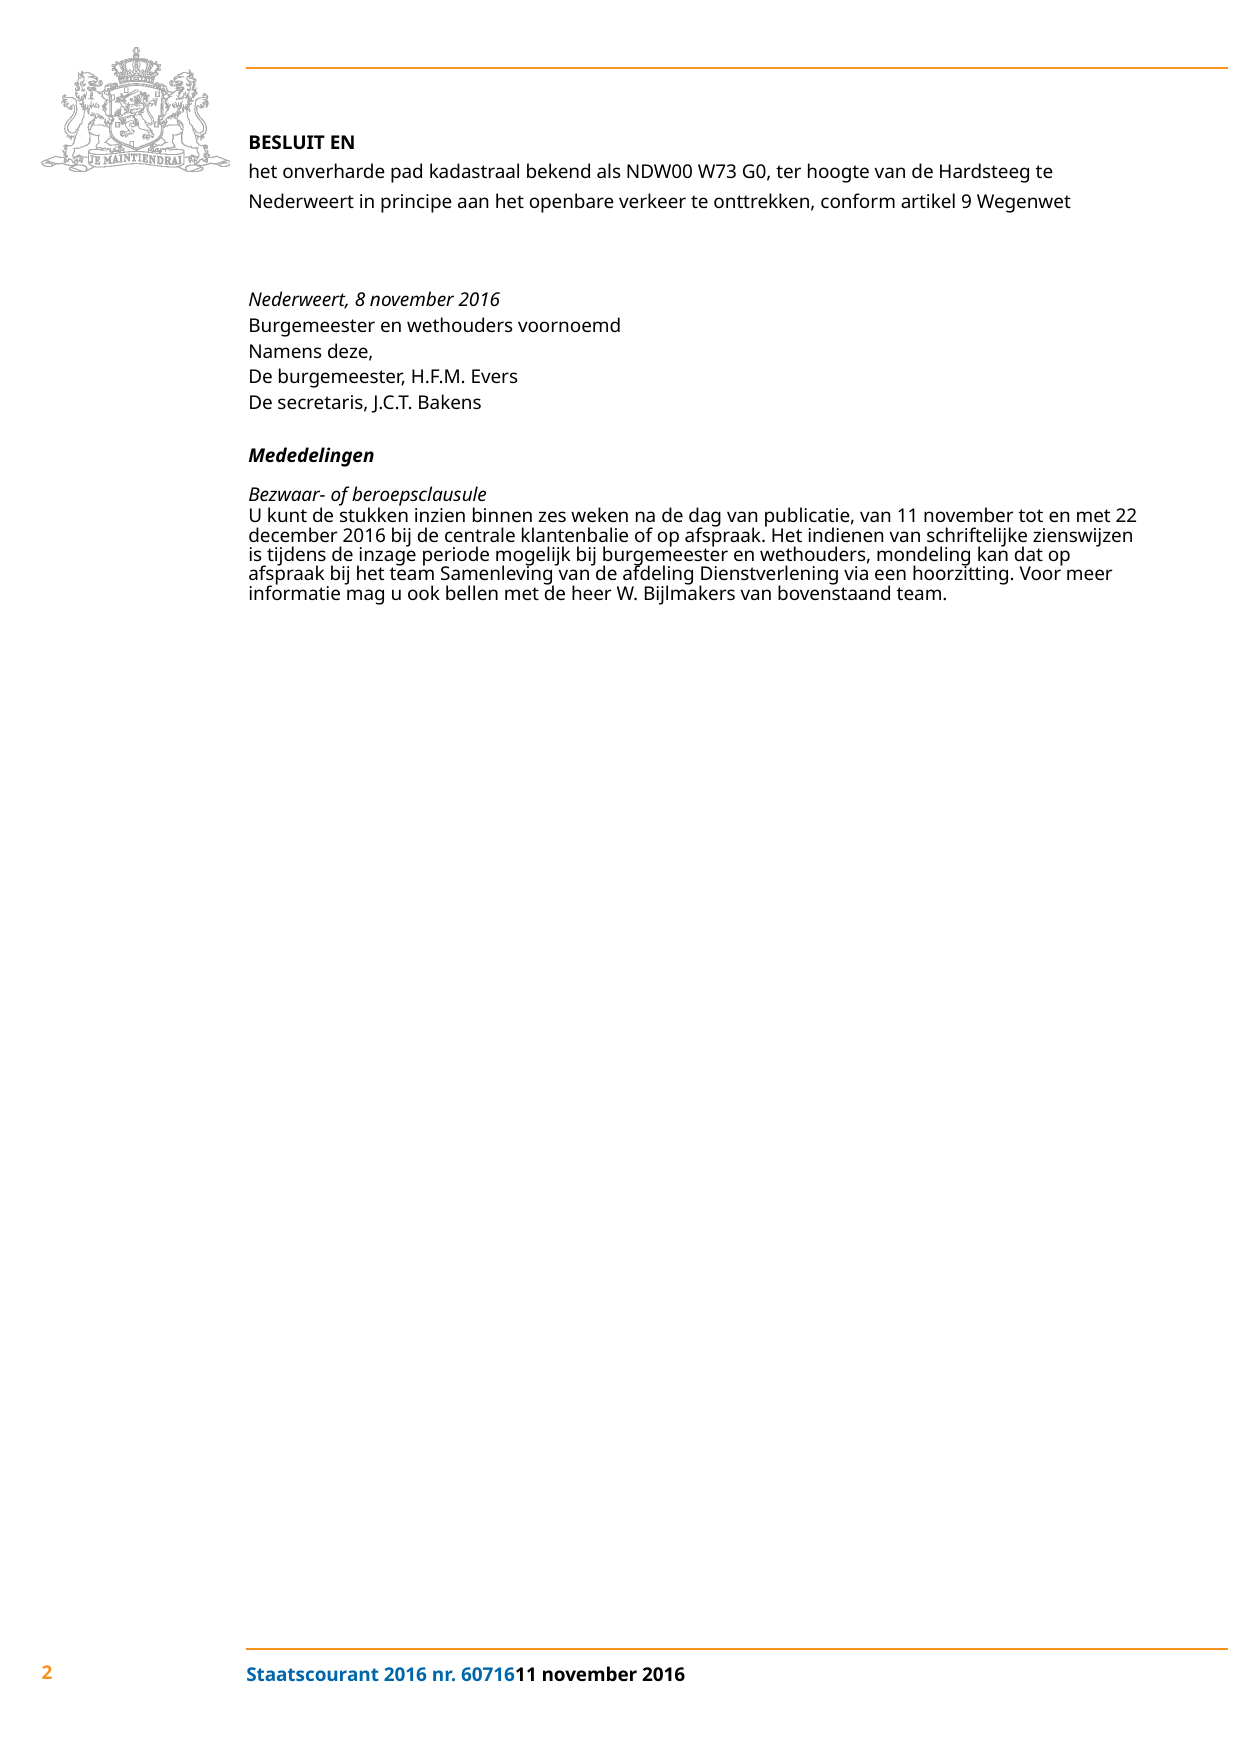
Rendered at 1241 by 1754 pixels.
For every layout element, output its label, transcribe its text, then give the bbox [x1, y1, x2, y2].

text het onverharde pad kadastraal bekend als NDW00 W73 G0, ter hoogte van de Hardsteeg te Nederweert in principe aan het openbare verkeer te onttrekken, conform artikel 9 Wegenwet [248, 159, 1152, 214]
picture [41, 47, 231, 172]
text Nederweert, 8 november 2016 [248, 287, 1152, 312]
text Mededelingen [248, 442, 1152, 468]
text De secretaris, J.C.T. Bakens [248, 389, 1152, 415]
text Burgemeester en wethouders voornoemd [248, 312, 1152, 338]
text Namens deze, [248, 338, 1152, 364]
text BESLUIT EN [248, 129, 1152, 155]
text U kunt de stukken inzien binnen zes weken na de dag van publicatie, van 11 november tot en met 22 december 2016 bij de centrale klantenbalie of op afspraak. Het indienen van schriftelijke zienswijzen is tijdens de inzage periode mogelijk bij burgemeester en wethouders, mondeling kan dat op afspraak bij het team Samenleving van de afdeling Dienstverlening via een hoorzitting. Voor meer informatie mag u ook bellen met de heer W. Bijlmakers van bovenstaand team. [248, 507, 1152, 604]
text De burgemeester, H.F.M. Evers [248, 364, 1152, 389]
text Bezwaar- of beroepsclausule [248, 482, 1152, 507]
